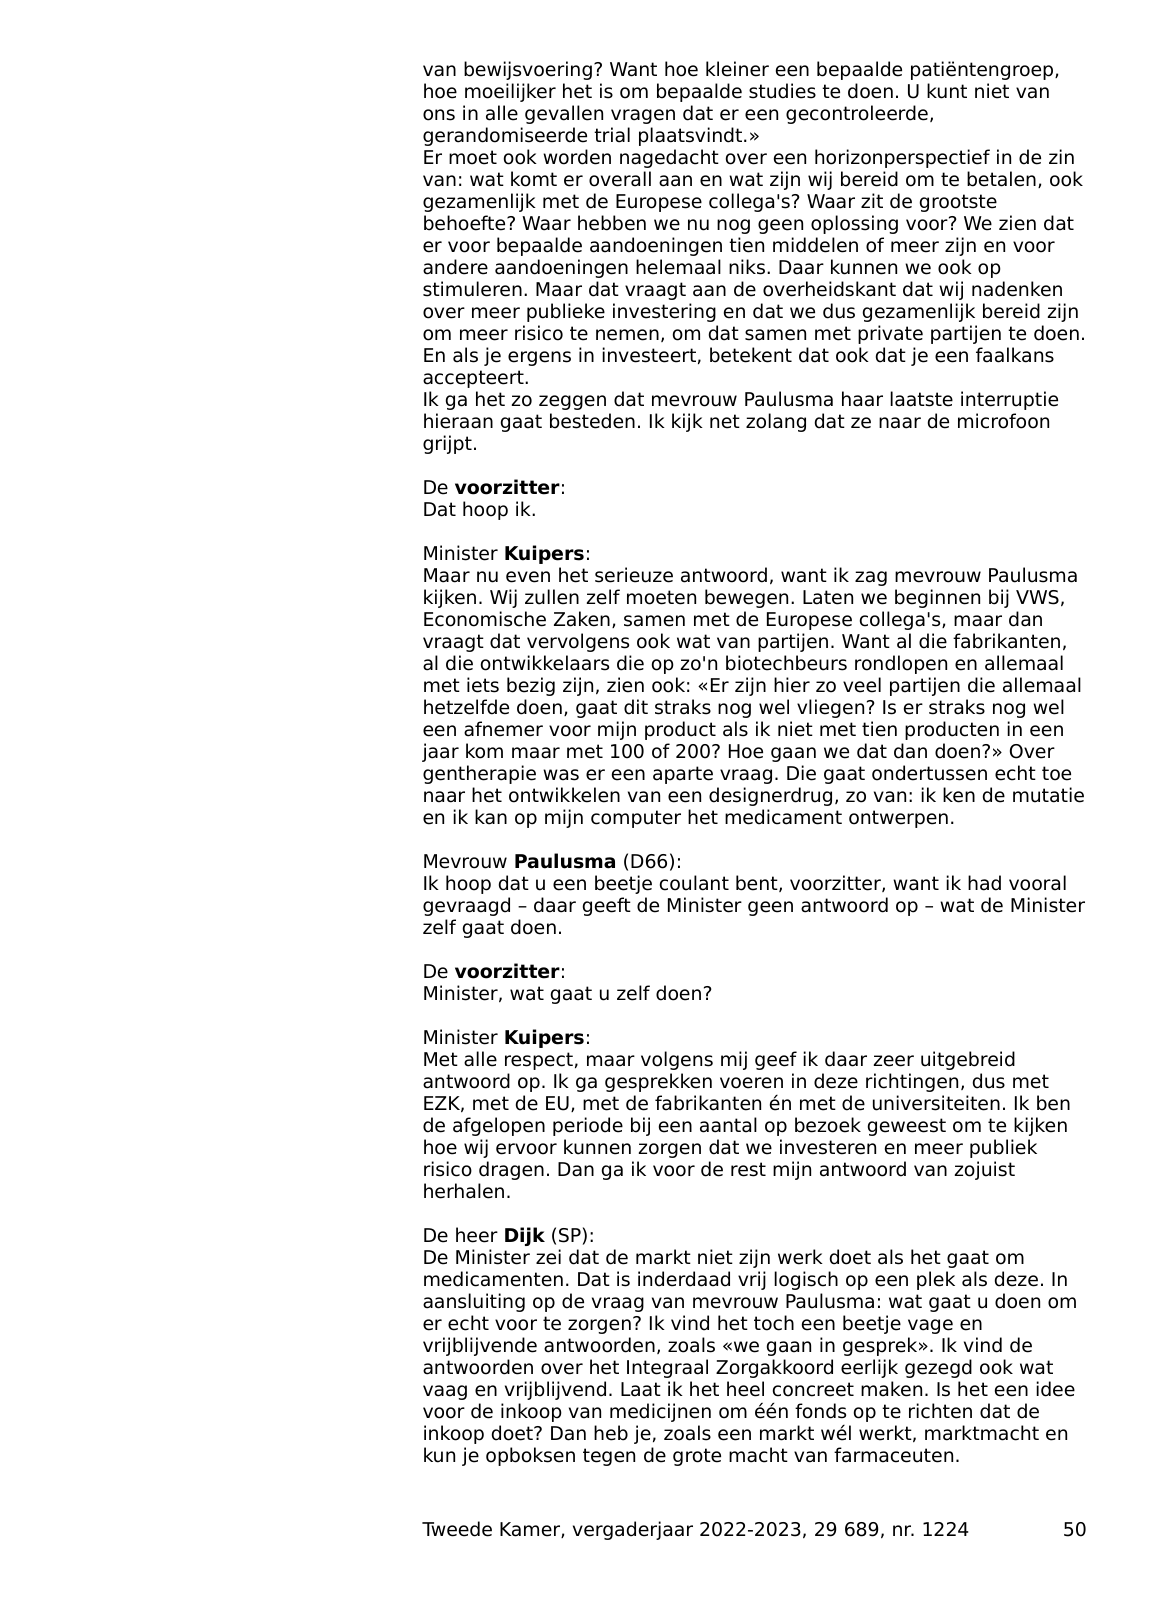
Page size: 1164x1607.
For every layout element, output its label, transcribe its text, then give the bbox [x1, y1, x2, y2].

text Maar nu even het serieuze antwoord, want ik zag mevrouw Paulusma kijken. Wij zullen zelf moeten bewegen. Laten we beginnen bij VWS, Economische Zaken, samen met de Europese collega's, maar dan vraagt dat vervolgens ook wat van partijen. Want al die fabrikanten, al die ontwikkelaars die op zo'n biotechbeurs rondlopen en allemaal met iets bezig zijn, zien ook: «Er zijn hier zo veel partijen die allemaal hetzelfde doen, gaat dit straks nog wel vliegen? Is er straks nog wel een afnemer voor mijn product als ik niet met tien producten in een jaar kom maar met 100 of 200? Hoe gaan we dat dan doen?» Over gentherapie was er een aparte vraag. Die gaat ondertussen echt toe naar het ontwikkelen van een designerdrug, zo van: ik ken de mutatie en ik kan op mijn computer het medicament ontwerpen. [422, 565, 1087, 829]
text Minister, wat gaat u zelf doen? [422, 983, 1087, 1005]
text Mevrouw Paulusma (D66): [422, 851, 1087, 873]
text Ik hoop dat u een beetje coulant bent, voorzitter, want ik had vooral gevraagd – daar geeft de Minister geen antwoord op – wat de Minister zelf gaat doen. [422, 873, 1087, 939]
text De voorzitter: [422, 477, 1087, 499]
text Met alle respect, maar volgens mij geef ik daar zeer uitgebreid antwoord op. Ik ga gesprekken voeren in deze richtingen, dus met EZK, met de EU, met de fabrikanten én met de universiteiten. Ik ben de afgelopen periode bij een aantal op bezoek geweest om te kijken hoe wij ervoor kunnen zorgen dat we investeren en meer publiek risico dragen. Dan ga ik voor de rest mijn antwoord van zojuist herhalen. [422, 1049, 1087, 1203]
text De Minister zei dat de markt niet zijn werk doet als het gaat om medicamenten. Dat is inderdaad vrij logisch op een plek als deze. In aansluiting op de vraag van mevrouw Paulusma: wat gaat u doen om er echt voor te zorgen? Ik vind het toch een beetje vage en vrijblijvende antwoorden, zoals «we gaan in gesprek». Ik vind de antwoorden over het Integraal Zorgakkoord eerlijk gezegd ook wat vaag en vrijblijvend. Laat ik het heel concreet maken. Is het een idee voor de inkoop van medicijnen om één fonds op te richten dat de inkoop doet? Dan heb je, zoals een markt wél werkt, marktmacht en kun je opboksen tegen de grote macht van farmaceuten. [422, 1247, 1087, 1467]
text Ik ga het zo zeggen dat mevrouw Paulusma haar laatste interruptie hieraan gaat besteden. Ik kijk net zolang dat ze naar de microfoon grijpt. [422, 389, 1087, 455]
text Er moet ook worden nagedacht over een horizonperspectief in de zin van: wat komt er overall aan en wat zijn wij bereid om te betalen, ook gezamenlijk met de Europese collega's? Waar zit de grootste behoefte? Waar hebben we nu nog geen oplossing voor? We zien dat er voor bepaalde aandoeningen tien middelen of meer zijn en voor andere aandoeningen helemaal niks. Daar kunnen we ook op stimuleren. Maar dat vraagt aan de overheidskant dat wij nadenken over meer publieke investering en dat we dus gezamenlijk bereid zijn om meer risico te nemen, om dat samen met private partijen te doen. En als je ergens in investeert, betekent dat ook dat je een faalkans accepteert. [422, 147, 1087, 389]
text Minister Kuipers: [422, 1027, 1087, 1049]
text Dat hoop ik. [422, 499, 1087, 521]
text van bewijsvoering? Want hoe kleiner een bepaalde patiëntengroep, hoe moeilijker het is om bepaalde studies te doen. U kunt niet van ons in alle gevallen vragen dat er een gecontroleerde, gerandomiseerde trial plaatsvindt.» [422, 59, 1087, 147]
text De heer Dijk (SP): [422, 1225, 1087, 1247]
text Minister Kuipers: [422, 543, 1087, 565]
text De voorzitter: [422, 961, 1087, 983]
